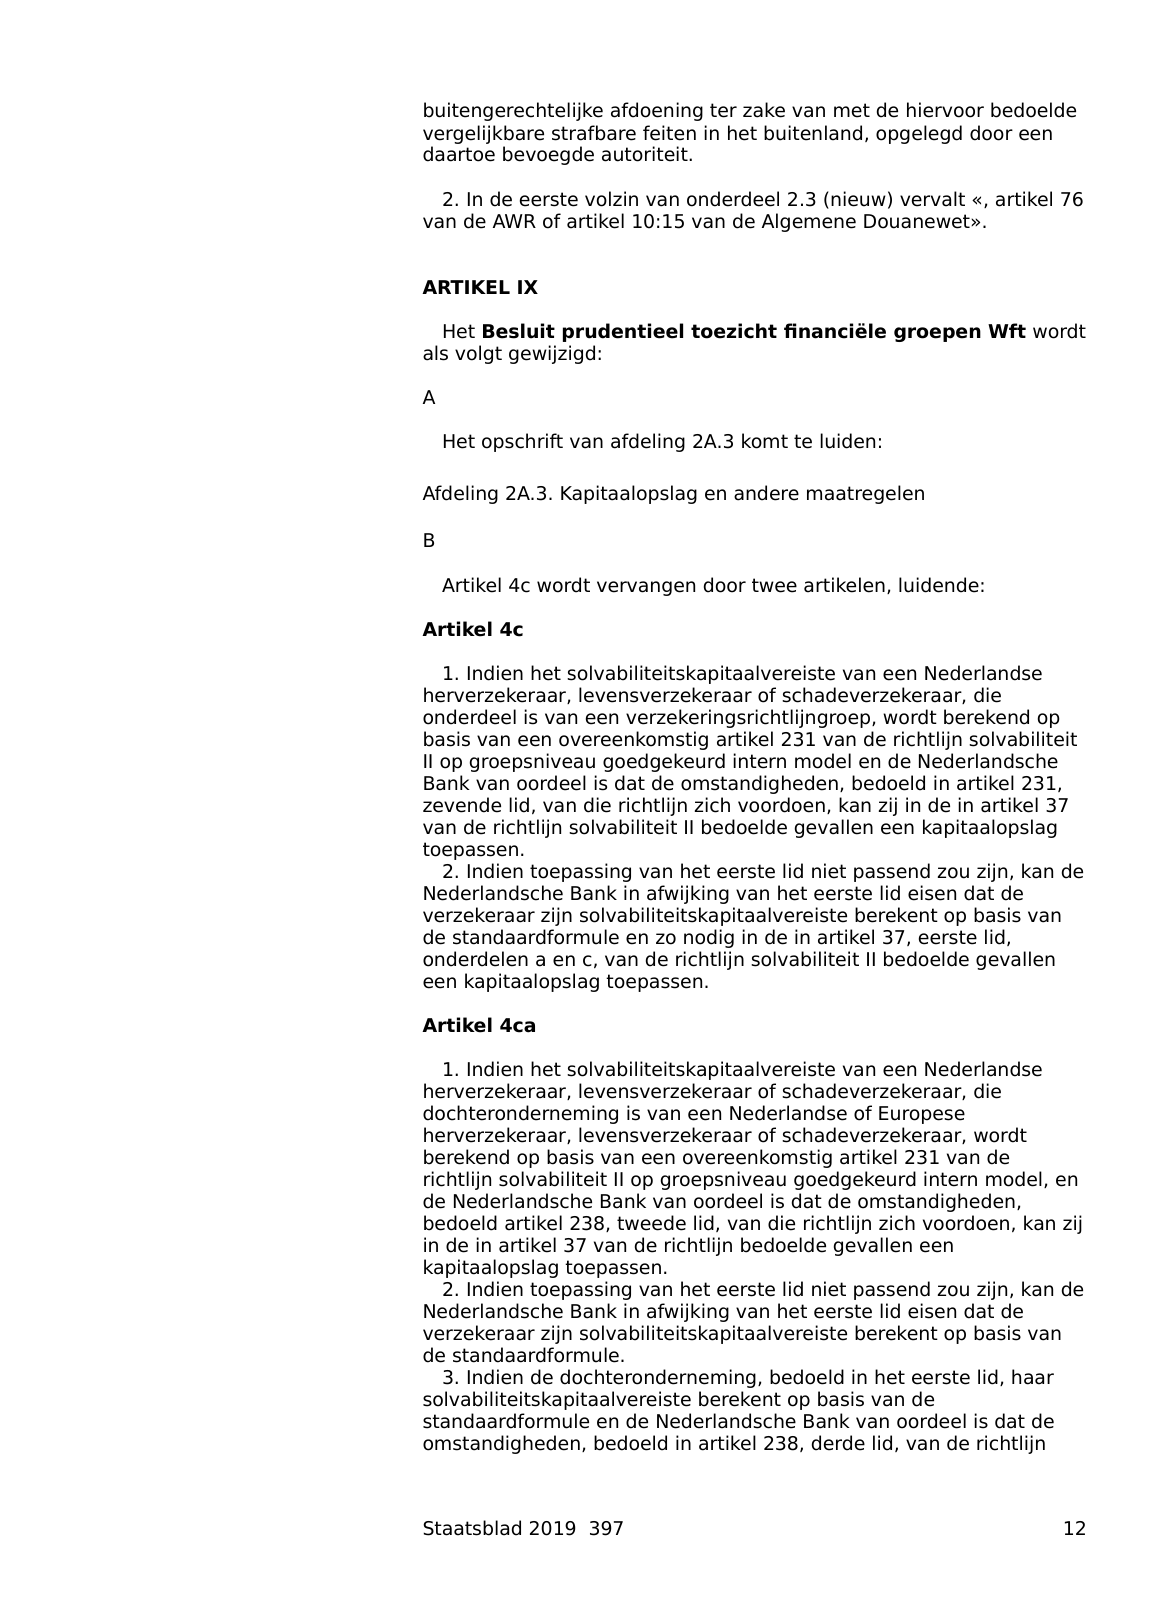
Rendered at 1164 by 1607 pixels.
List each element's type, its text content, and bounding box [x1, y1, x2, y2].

subtitle Afdeling 2A.3. Kapitaalopslag en andere maatregelen [422, 483, 1087, 505]
subtitle ARTIKEL IX [422, 277, 1087, 299]
text 1. Indien het solvabiliteitskapitaalvereiste van een Nederlandse herverzekeraar, levensverzekeraar of schadeverzekeraar, die dochteronderneming is van een Nederlandse of Europese herverzekeraar, levensverzekeraar of schadeverzekeraar, wordt berekend op basis van een overeenkomstig artikel 231 van de richtlijn solvabiliteit II op groepsniveau goedgekeurd intern model, en de Nederlandsche Bank van oordeel is dat de omstandigheden, bedoeld artikel 238, tweede lid, van die richtlijn zich voordoen, kan zij in de in artikel 37 van de richtlijn bedoelde gevallen een kapitaalopslag toepassen. [422, 1059, 1087, 1279]
text Het opschrift van afdeling 2A.3 komt te luiden: [422, 431, 1087, 453]
text 2. Indien toepassing van het eerste lid niet passend zou zijn, kan de Nederlandsche Bank in afwijking van het eerste lid eisen dat de verzekeraar zijn solvabiliteitskapitaalvereiste berekent op basis van de standaardformule. [422, 1279, 1087, 1367]
text B [422, 530, 1087, 552]
text Artikel 4c wordt vervangen door twee artikelen, luidende: [422, 574, 1087, 596]
text 3. Indien de dochteronderneming, bedoeld in het eerste lid, haar solvabiliteitskapitaalvereiste berekent op basis van de standaardformule en de Nederlandsche Bank van oordeel is dat de omstandigheden, bedoeld in artikel 238, derde lid, van de richtlijn [422, 1367, 1087, 1454]
text A [422, 387, 1087, 409]
text 1. Indien het solvabiliteitskapitaalvereiste van een Nederlandse herverzekeraar, levensverzekeraar of schadeverzekeraar, die onderdeel is van een verzekeringsrichtlijngroep, wordt berekend op basis van een overeenkomstig artikel 231 van de richtlijn solvabiliteit II op groepsniveau goedgekeurd intern model en de Nederlandsche Bank van oordeel is dat de omstandigheden, bedoeld in artikel 231, zevende lid, van die richtlijn zich voordoen, kan zij in de in artikel 37 van de richtlijn solvabiliteit II bedoelde gevallen een kapitaalopslag toepassen. [422, 663, 1087, 861]
text buitengerechtelijke afdoening ter zake van met de hiervoor bedoelde vergelijkbare strafbare feiten in het buitenland, opgelegd door een daartoe bevoegde autoriteit. [422, 100, 1087, 166]
subtitle Artikel 4ca [422, 1015, 1087, 1037]
subtitle Artikel 4c [422, 619, 1087, 641]
text 2. In de eerste volzin van onderdeel 2.3 (nieuw) vervalt «, artikel 76 van de AWR of artikel 10:15 van de Algemene Douanewet». [422, 188, 1087, 232]
text 2. Indien toepassing van het eerste lid niet passend zou zijn, kan de Nederlandsche Bank in afwijking van het eerste lid eisen dat de verzekeraar zijn solvabiliteitskapitaalvereiste berekent op basis van de standaardformule en zo nodig in de in artikel 37, eerste lid, onderdelen a en c, van de richtlijn solvabiliteit II bedoelde gevallen een kapitaalopslag toepassen. [422, 861, 1087, 992]
text Het Besluit prudentieel toezicht financiële groepen Wft wordt als volgt gewijzigd: [422, 321, 1087, 365]
